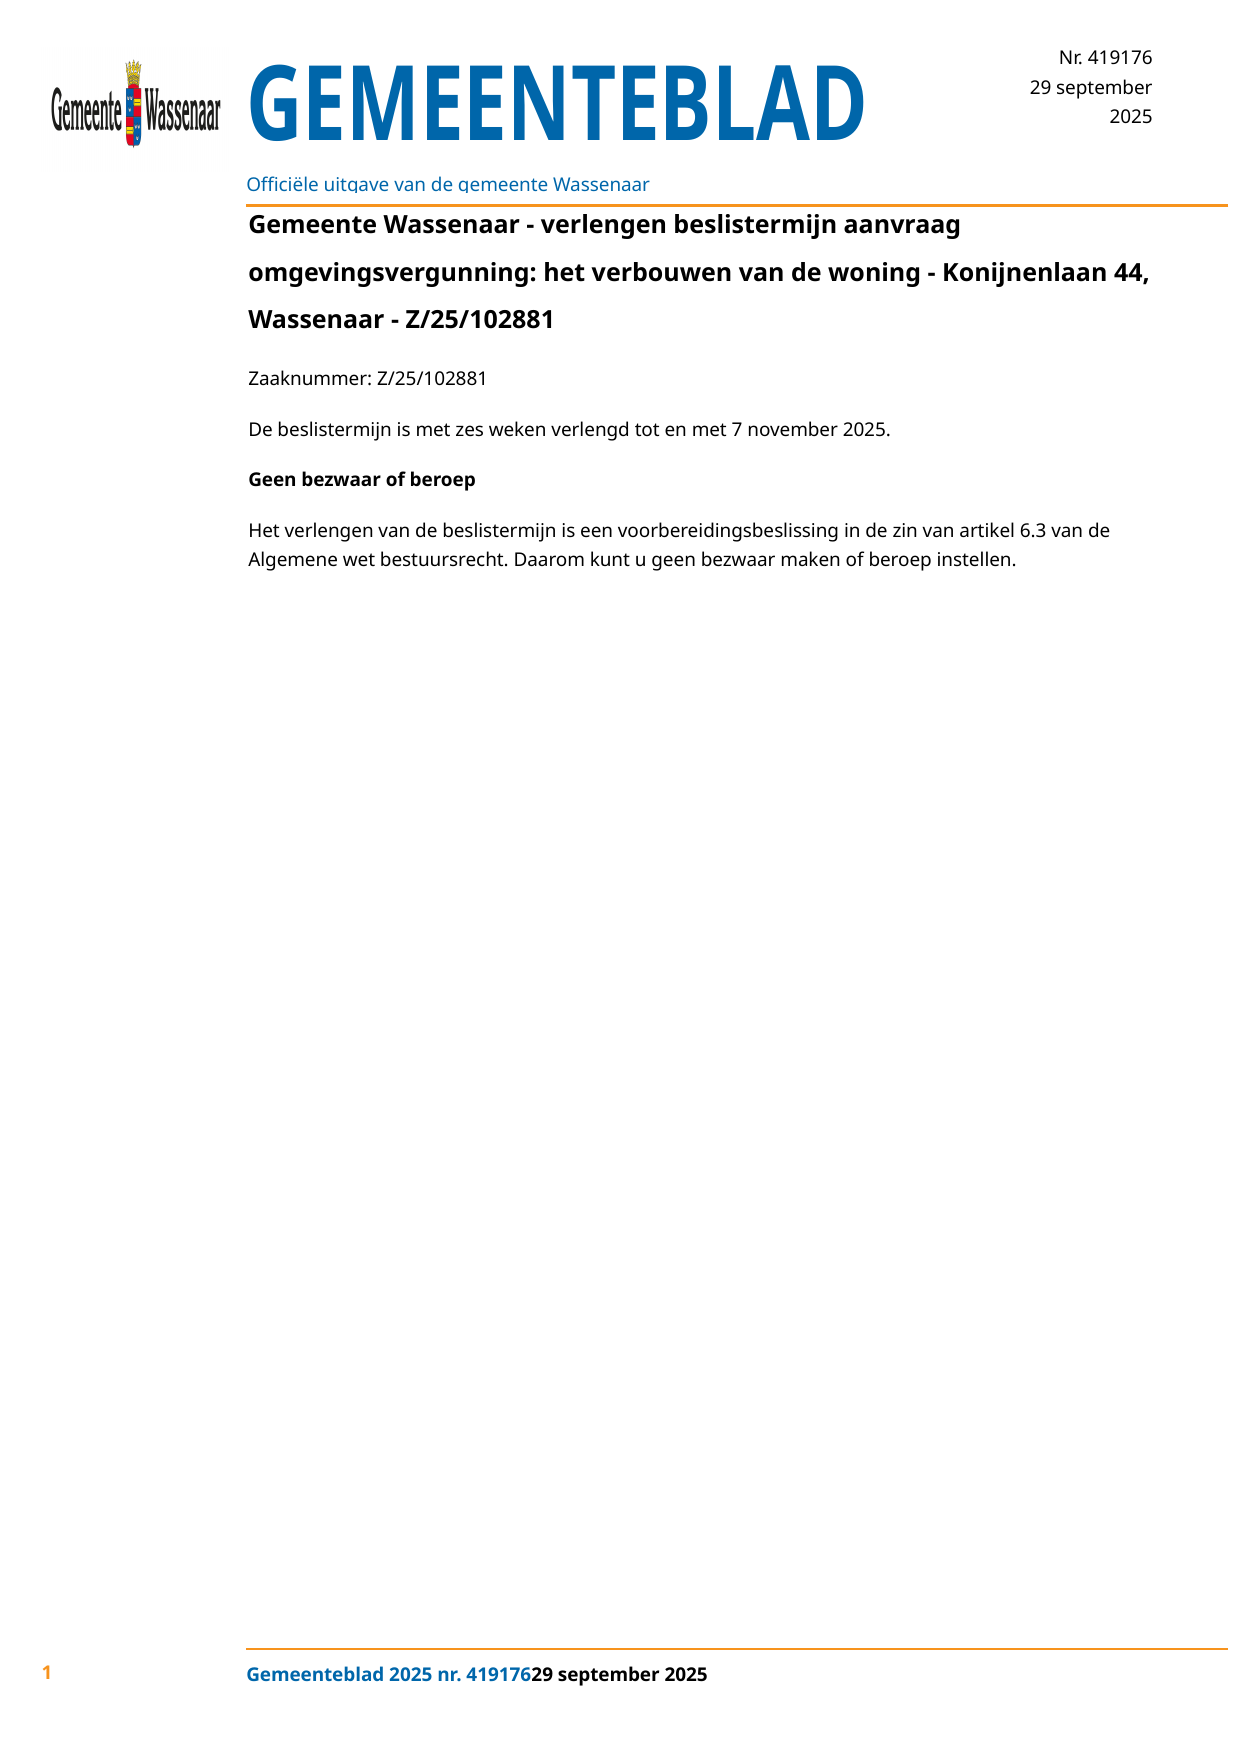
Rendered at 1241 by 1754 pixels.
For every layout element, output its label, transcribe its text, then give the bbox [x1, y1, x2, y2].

text Zaaknummer: Z/25/102881 [248, 366, 1152, 391]
text De beslistermijn is met zes weken verlengd tot en met 7 november 2025. [248, 416, 1152, 442]
text Gemeente Wassenaar - verlengen beslistermijn aanvraag omgevingsvergunning: het verbouwen van de woning - Konijnenlaan 44, Wassenaar - Z/25/102881 [248, 207, 1152, 336]
text Geen bezwaar of beroep [248, 466, 1152, 492]
picture [41, 47, 231, 172]
text Het verlengen van de beslistermijn is een voorbereidingsbeslissing in de zin van artikel 6.3 van de Algemene wet bestuursrecht. Daarom kunt u geen bezwaar maken of beroep instellen. [248, 517, 1152, 572]
